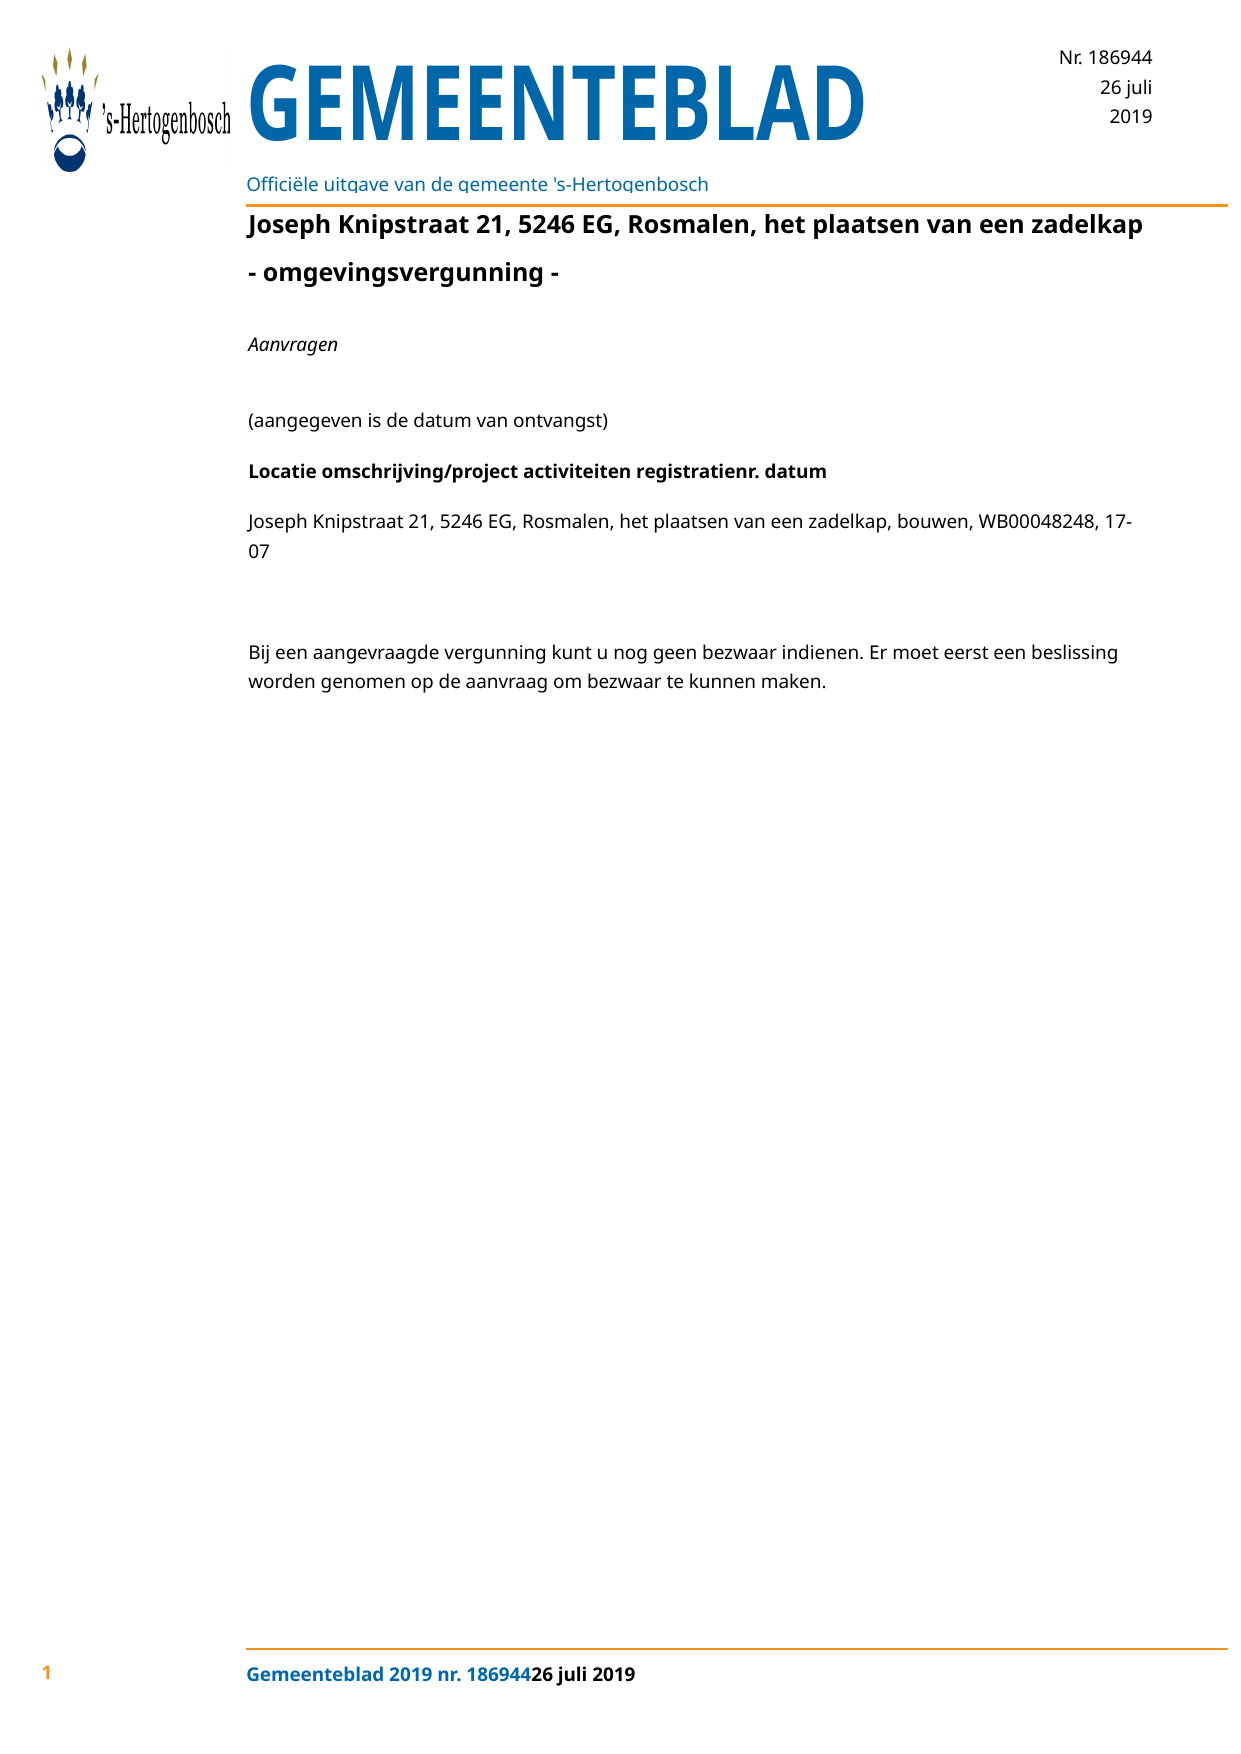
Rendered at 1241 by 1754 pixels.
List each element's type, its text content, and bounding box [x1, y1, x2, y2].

text Joseph Knipstraat 21, 5246 EG, Rosmalen, het plaatsen van een zadelkap, bouwen, WB00048248, 17-07 [248, 508, 1152, 564]
text Bij een aangevraagde vergunning kunt u nog geen bezwaar indienen. Er moet eerst een beslissing worden genomen op de aanvraag om bezwaar te kunnen maken. [248, 639, 1152, 694]
picture [41, 47, 231, 172]
text Joseph Knipstraat 21, 5246 EG, Rosmalen, het plaatsen van een zadelkap - omgevingsvergunning - [248, 207, 1152, 288]
text Locatie omschrijving/project activiteiten registratienr. datum [248, 458, 1152, 484]
text (aangegeven is de datum van ontvangst) [248, 408, 1152, 433]
text Aanvragen [248, 331, 1152, 357]
